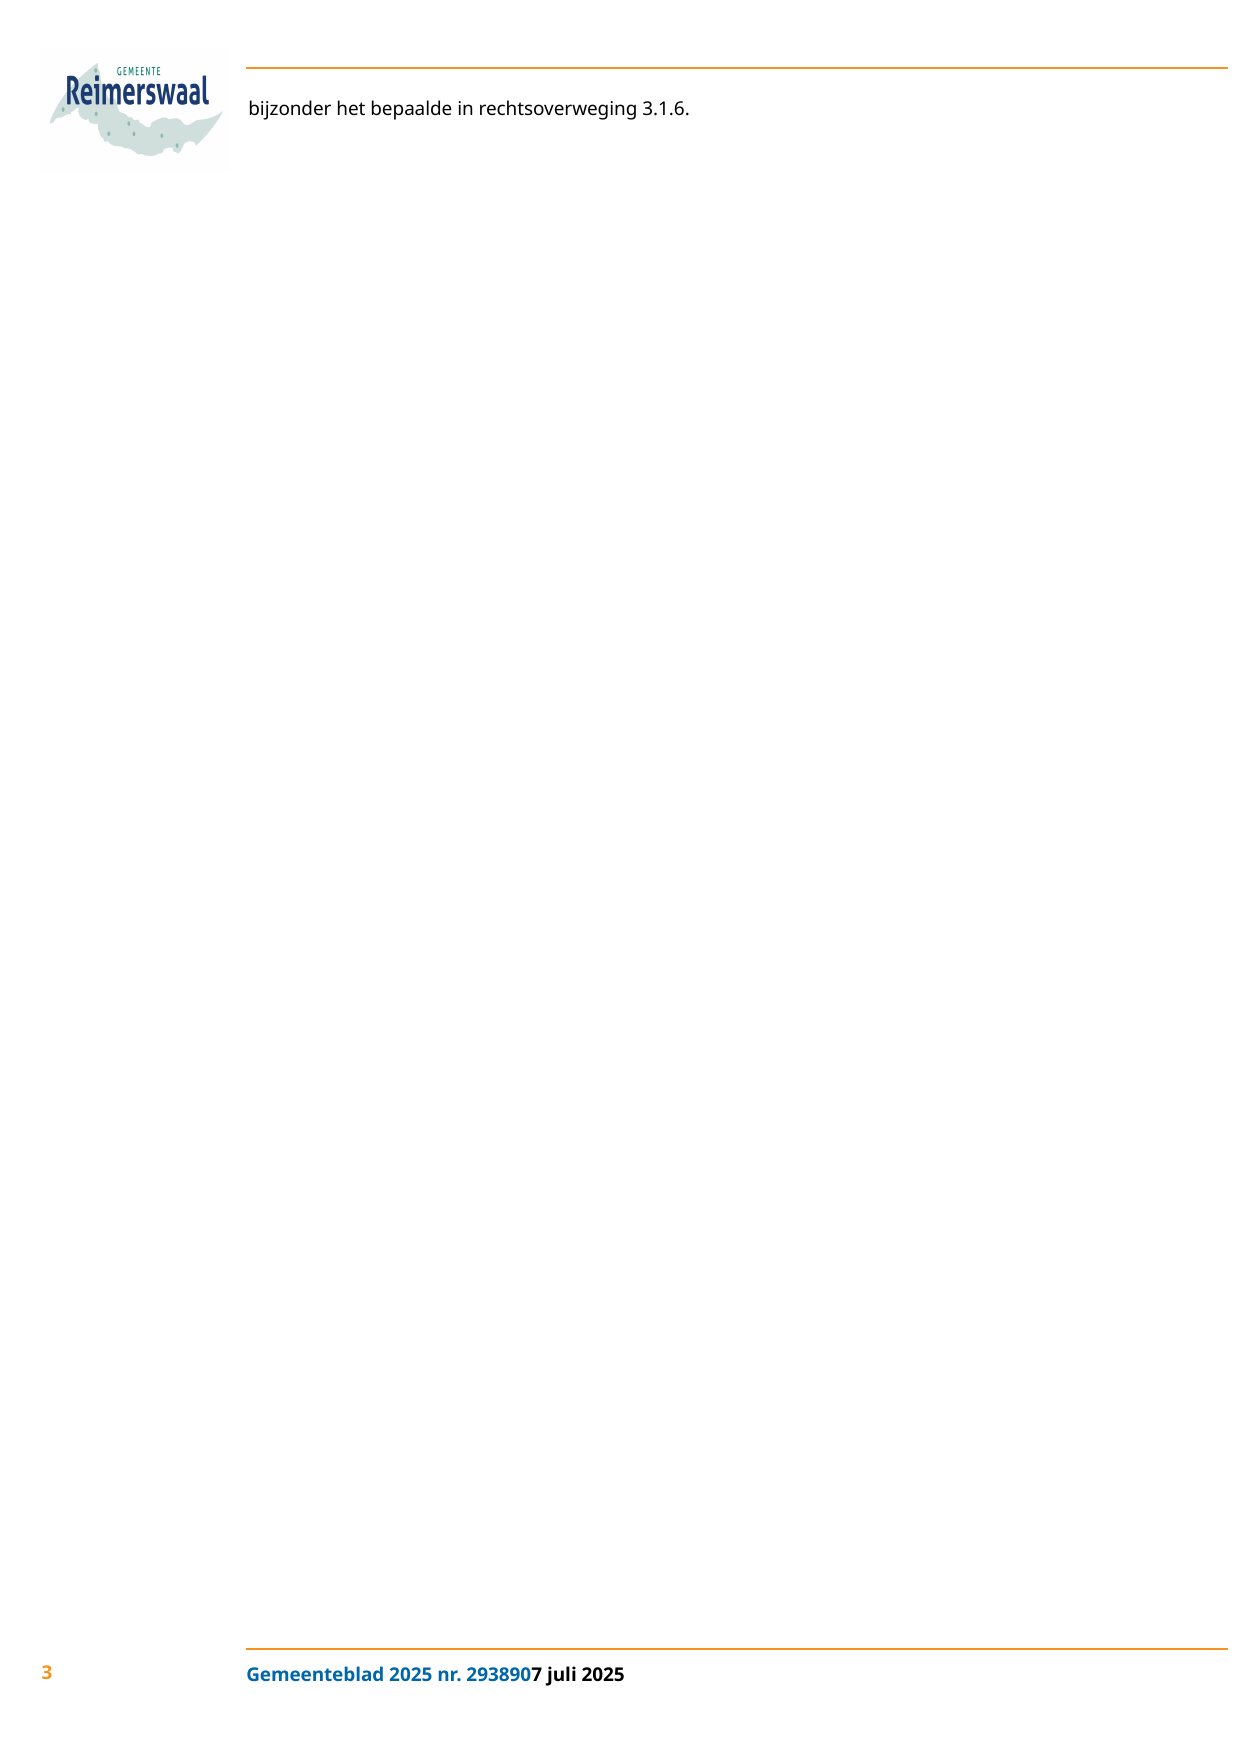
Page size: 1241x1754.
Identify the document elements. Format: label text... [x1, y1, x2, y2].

text bijzonder het bepaalde in rechtsoverweging 3.1.6. [248, 95, 1152, 121]
picture [41, 47, 231, 172]
